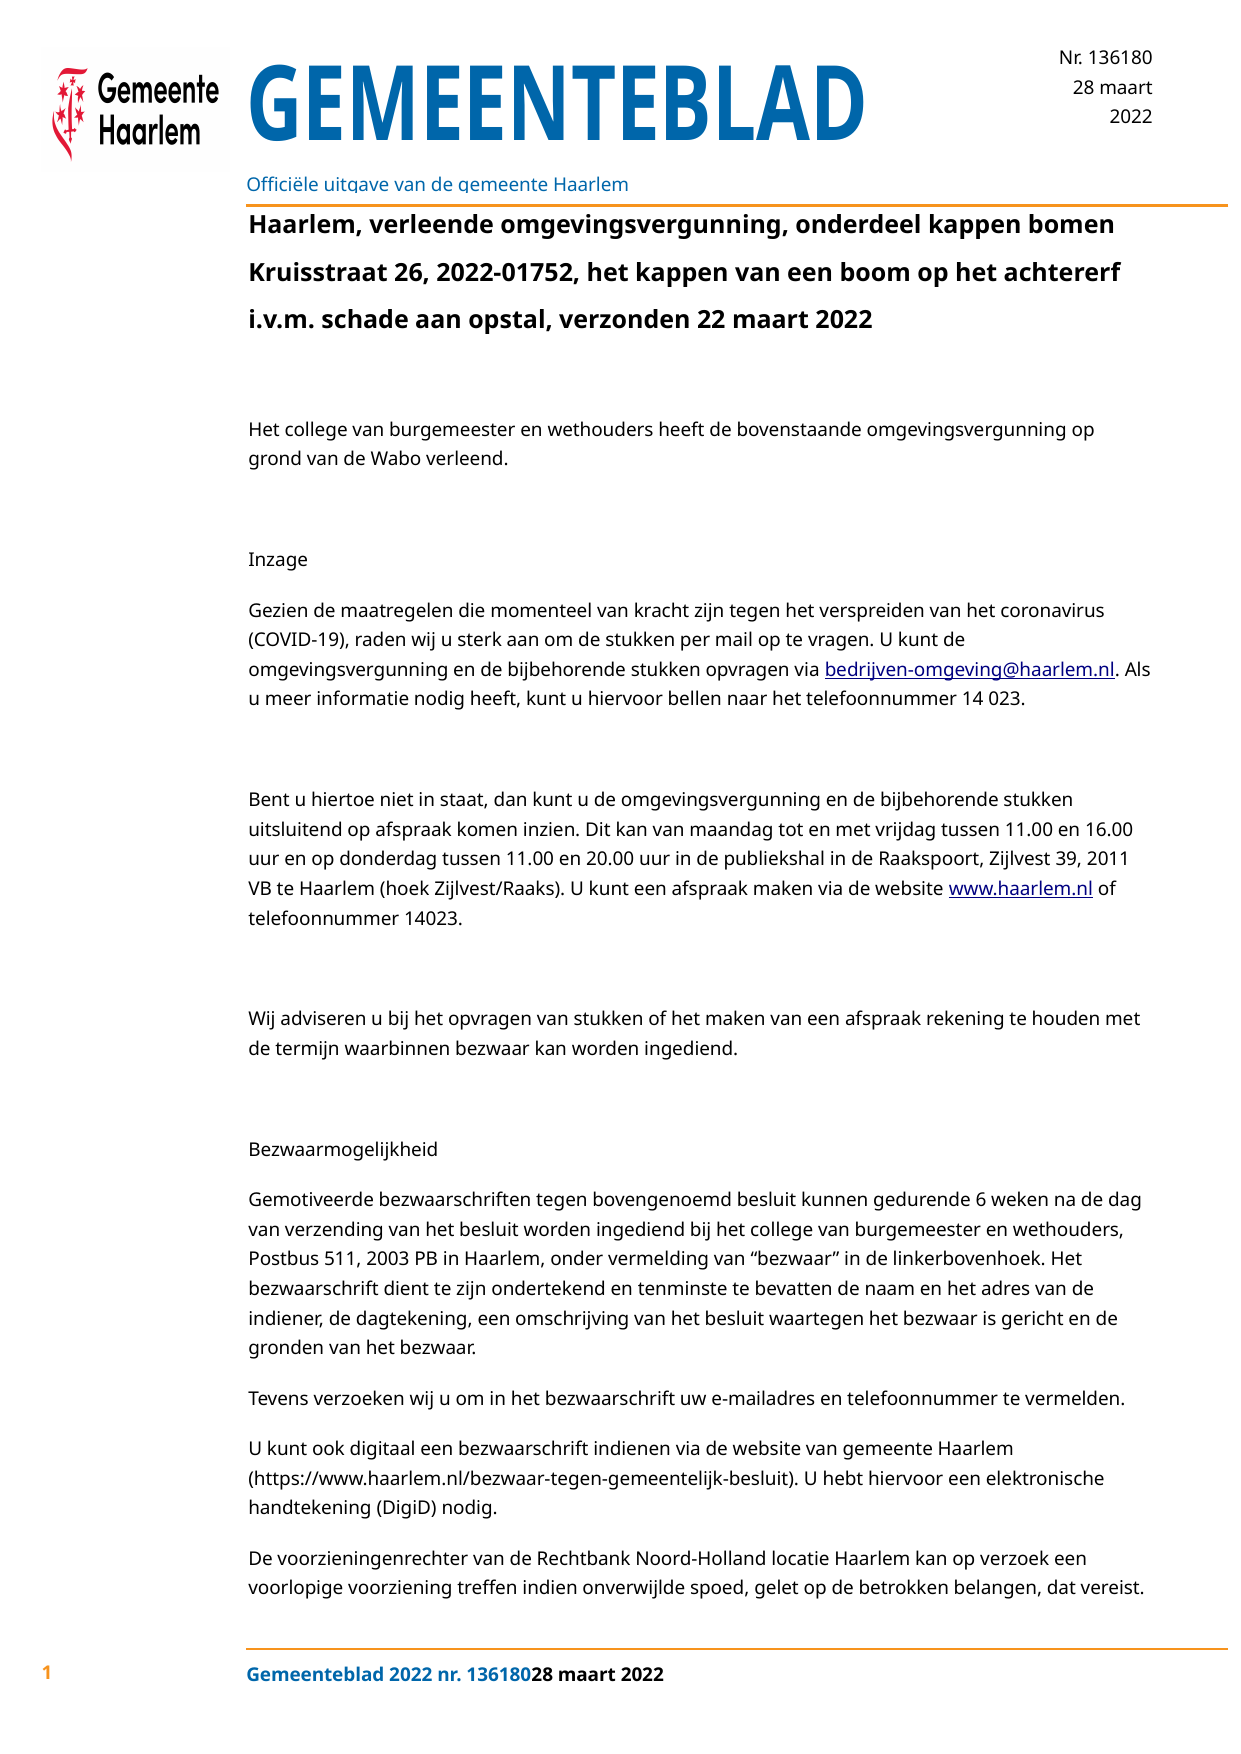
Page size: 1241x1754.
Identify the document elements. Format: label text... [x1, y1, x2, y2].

text De voorzieningenrechter van de Rechtbank Noord-Holland locatie Haarlem kan op verzoek een voorlopige voorziening treffen indien onverwijlde spoed, gelet op de betrokken belangen, dat vereist. [248, 1545, 1152, 1600]
text Inzage [248, 546, 1152, 572]
text U kunt ook digitaal een bezwaarschrift indienen via de website van gemeente Haarlem (https://www.haarlem.nl/bezwaar-tegen-gemeentelijk-besluit). U hebt hiervoor een elektronische handtekening (DigiD) nodig. [248, 1435, 1152, 1520]
text Het college van burgemeester en wethouders heeft de bovenstaande omgevingsvergunning op grond van de Wabo verleend. [248, 416, 1152, 471]
text Gezien de maatregelen die momenteel van kracht zijn tegen het verspreiden van het coronavirus (COVID-19), raden wij u sterk aan om de stukken per mail op te vragen. U kunt de omgevingsvergunning en de bijbehorende stukken opvragen via bedrijven-omgeving@haarlem.nl. Als u meer informatie nodig heeft, kunt u hiervoor bellen naar het telefoonnummer 14 023. [248, 597, 1152, 711]
picture [41, 47, 231, 172]
text Gemotiveerde bezwaarschriften tegen bovengenoemd besluit kunnen gedurende 6 weken na de dag van verzending van het besluit worden ingediend bij het college van burgemeester en wethouders, Postbus 511, 2003 PB in Haarlem, onder vermelding van “bezwaar” in de linkerbovenhoek. Het bezwaarschrift dient te zijn ondertekend en tenminste te bevatten de naam en het adres van de indiener, de dagtekening, een omschrijving van het besluit waartegen het bezwaar is gericht en de gronden van het bezwaar. [248, 1186, 1152, 1360]
text Bezwaarmogelijkheid [248, 1136, 1152, 1162]
text Haarlem, verleende omgevingsvergunning, onderdeel kappen bomen Kruisstraat 26, 2022-01752, het kappen van een boom op het achtererf i.v.m. schade aan opstal, verzonden 22 maart 2022 [248, 207, 1152, 336]
text Tevens verzoeken wij u om in het bezwaarschrift uw e-mailadres en telefoonnummer te vermelden. [248, 1385, 1152, 1410]
text Bent u hiertoe niet in staat, dan kunt u de omgevingsvergunning en de bijbehorende stukken uitsluitend op afspraak komen inzien. Dit kan van maandag tot en met vrijdag tussen 11.00 en 16.00 uur en op donderdag tussen 11.00 en 20.00 uur in de publiekshal in de Raakspoort, Zijlvest 39, 2011 VB te Haarlem (hoek Zijlvest/Raaks). U kunt een afspraak maken via de website www.haarlem.nl of telefoonnummer 14023. [248, 786, 1152, 930]
text Wij adviseren u bij het opvragen van stukken of het maken van een afspraak rekening te houden met de termijn waarbinnen bezwaar kan worden ingediend. [248, 1006, 1152, 1061]
